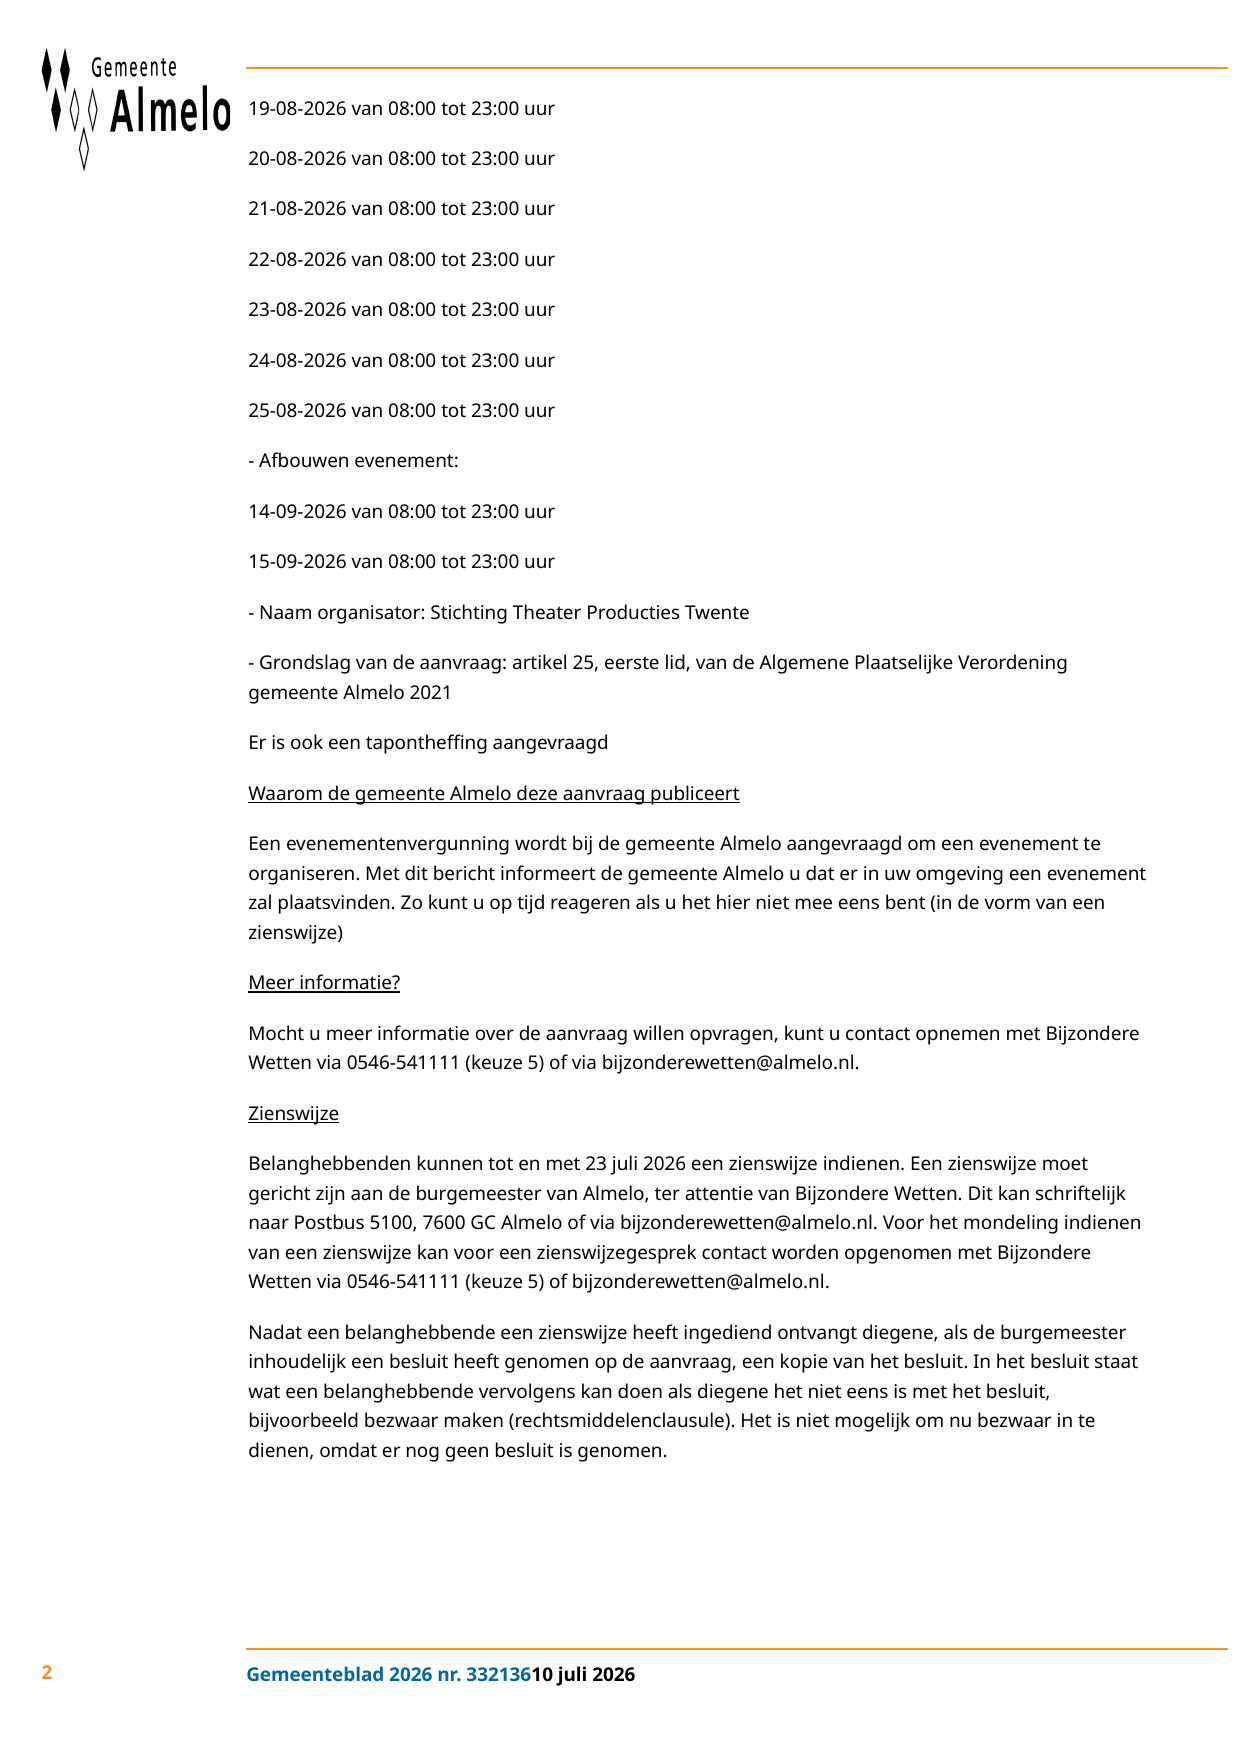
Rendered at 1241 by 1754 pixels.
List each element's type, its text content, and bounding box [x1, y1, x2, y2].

text 21-08-2026 van 08:00 tot 23:00 uur [248, 196, 1152, 221]
text Waarom de gemeente Almelo deze aanvraag publiceert [248, 780, 1152, 806]
text 22-08-2026 van 08:00 tot 23:00 uur [248, 246, 1152, 272]
text 19-08-2026 van 08:00 tot 23:00 uur [248, 95, 1152, 121]
text Meer informatie? [248, 969, 1152, 995]
text - Afbouwen evenement: [248, 448, 1152, 473]
text Een evenementenvergunning wordt bij de gemeente Almelo aangevraagd om een evenement te organiseren. Met dit bericht informeert de gemeente Almelo u dat er in uw omgeving een evenement zal plaatsvinden. Zo kunt u op tijd reageren als u het hier niet mee eens bent (in de vorm van een zienswijze) [248, 830, 1152, 945]
text Er is ook een tapontheffing aangevraagd [248, 729, 1152, 755]
picture [41, 47, 231, 172]
text Belanghebbenden kunnen tot en met 23 juli 2026 een zienswijze indienen. Een zienswijze moet gericht zijn aan de burgemeester van Almelo, ter attentie van Bijzondere Wetten. Dit kan schriftelijk naar Postbus 5100, 7600 GC Almelo of via bijzonderewetten@almelo.nl. Voor het mondeling indienen van een zienswijze kan voor een zienswijzegesprek contact worden opgenomen met Bijzondere Wetten via 0546-541111 (keuze 5) of bijzonderewetten@almelo.nl. [248, 1150, 1152, 1294]
text 15-09-2026 van 08:00 tot 23:00 uur [248, 548, 1152, 574]
text 20-08-2026 van 08:00 tot 23:00 uur [248, 145, 1152, 171]
text 24-08-2026 van 08:00 tot 23:00 uur [248, 347, 1152, 373]
text 25-08-2026 van 08:00 tot 23:00 uur [248, 397, 1152, 423]
text Nadat een belanghebbende een zienswijze heeft ingediend ontvangt diegene, als de burgemeester inhoudelijk een besluit heeft genomen op de aanvraag, een kopie van het besluit. In het besluit staat wat een belanghebbende vervolgens kan doen als diegene het niet eens is met het besluit, bijvoorbeeld bezwaar maken (rechtsmiddelenclausule). Het is niet mogelijk om nu bezwaar in te dienen, omdat er nog geen besluit is genomen. [248, 1319, 1152, 1463]
text 14-09-2026 van 08:00 tot 23:00 uur [248, 498, 1152, 524]
text Zienswijze [248, 1100, 1152, 1126]
text - Grondslag van de aanvraag: artikel 25, eerste lid, van de Algemene Plaatselijke Verordening gemeente Almelo 2021 [248, 649, 1152, 705]
text - Naam organisator: Stichting Theater Producties Twente [248, 599, 1152, 625]
text 23-08-2026 van 08:00 tot 23:00 uur [248, 296, 1152, 322]
text Mocht u meer informatie over de aanvraag willen opvragen, kunt u contact opnemen met Bijzondere Wetten via 0546-541111 (keuze 5) of via bijzonderewetten@almelo.nl. [248, 1020, 1152, 1075]
